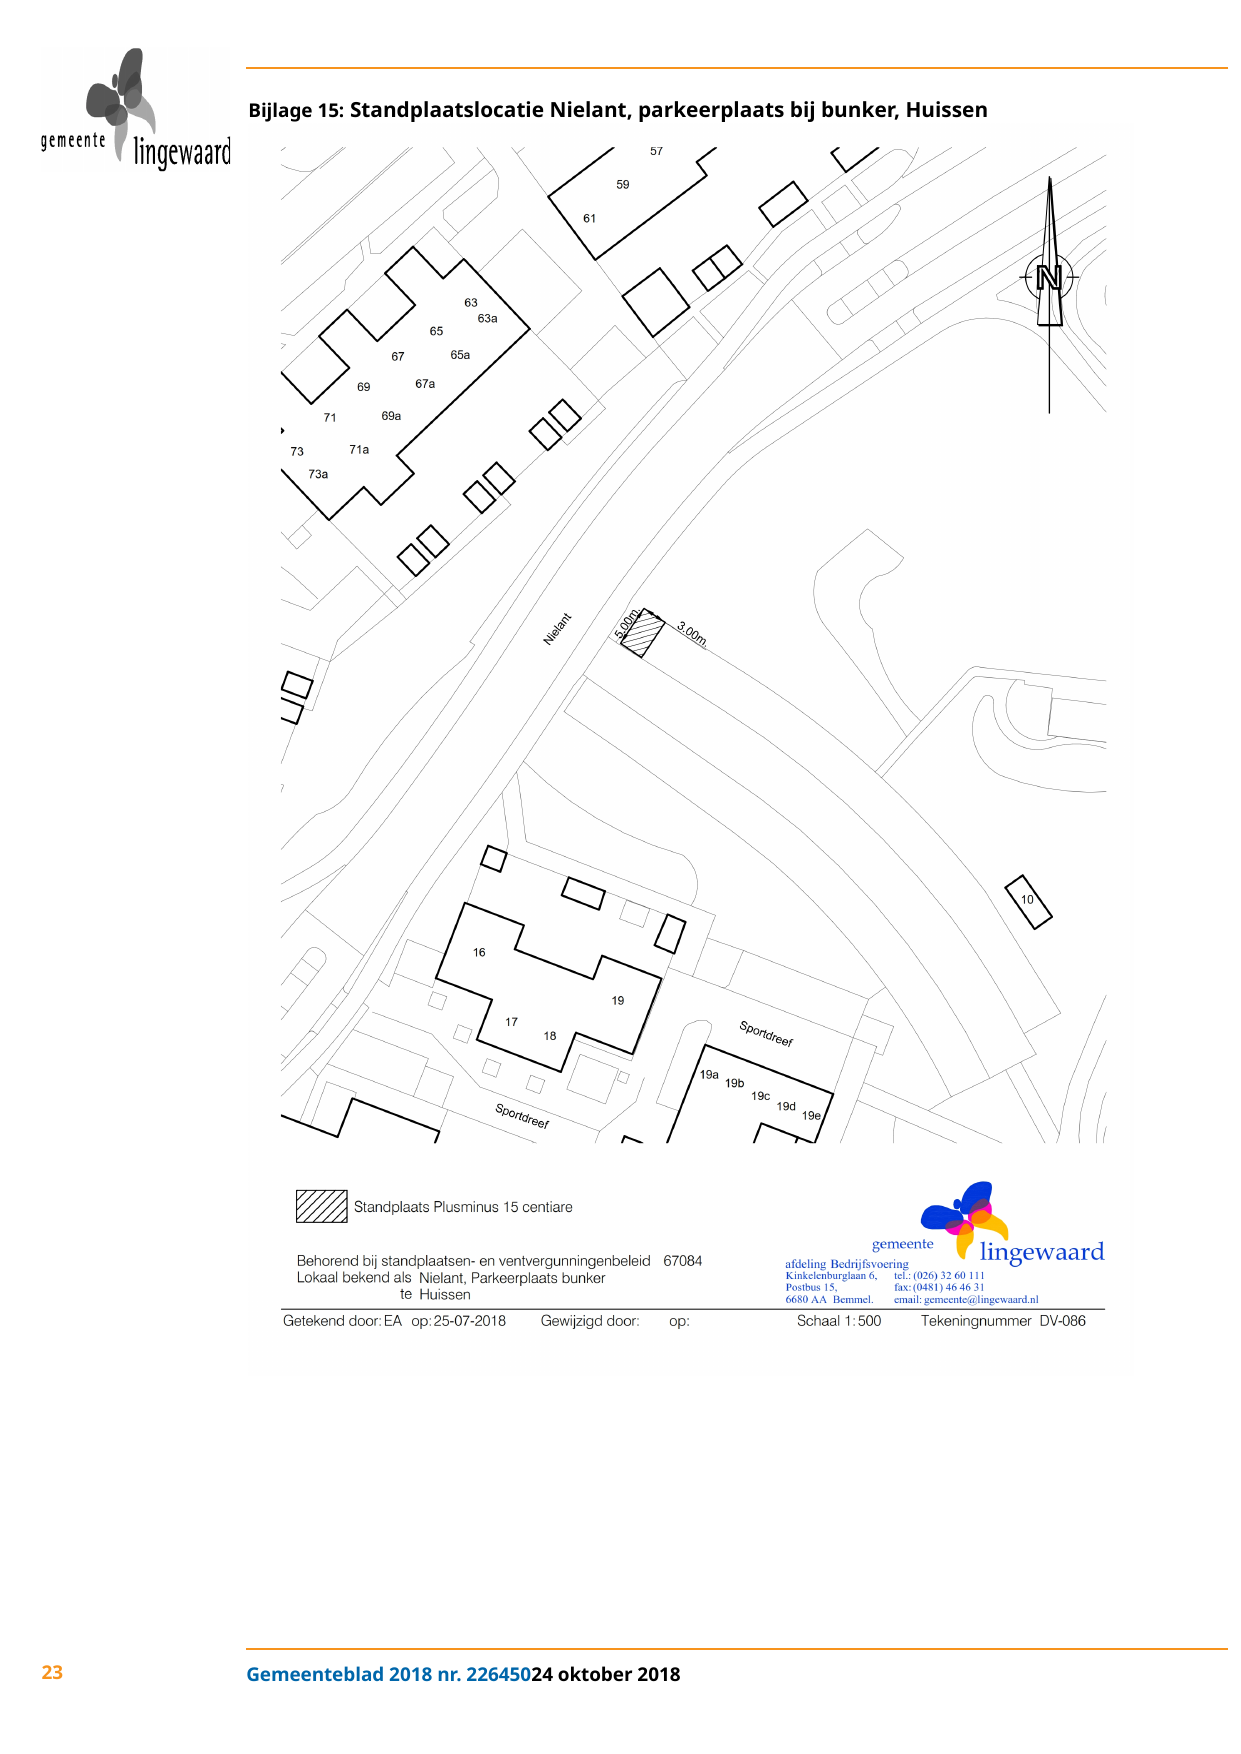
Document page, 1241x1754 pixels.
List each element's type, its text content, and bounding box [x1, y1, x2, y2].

picture [41, 47, 231, 172]
text Bijlage 15: Standplaatslocatie Nielant, parkeerplaats bij bunker, Huissen [248, 95, 1152, 123]
picture [248, 123, 1134, 1376]
